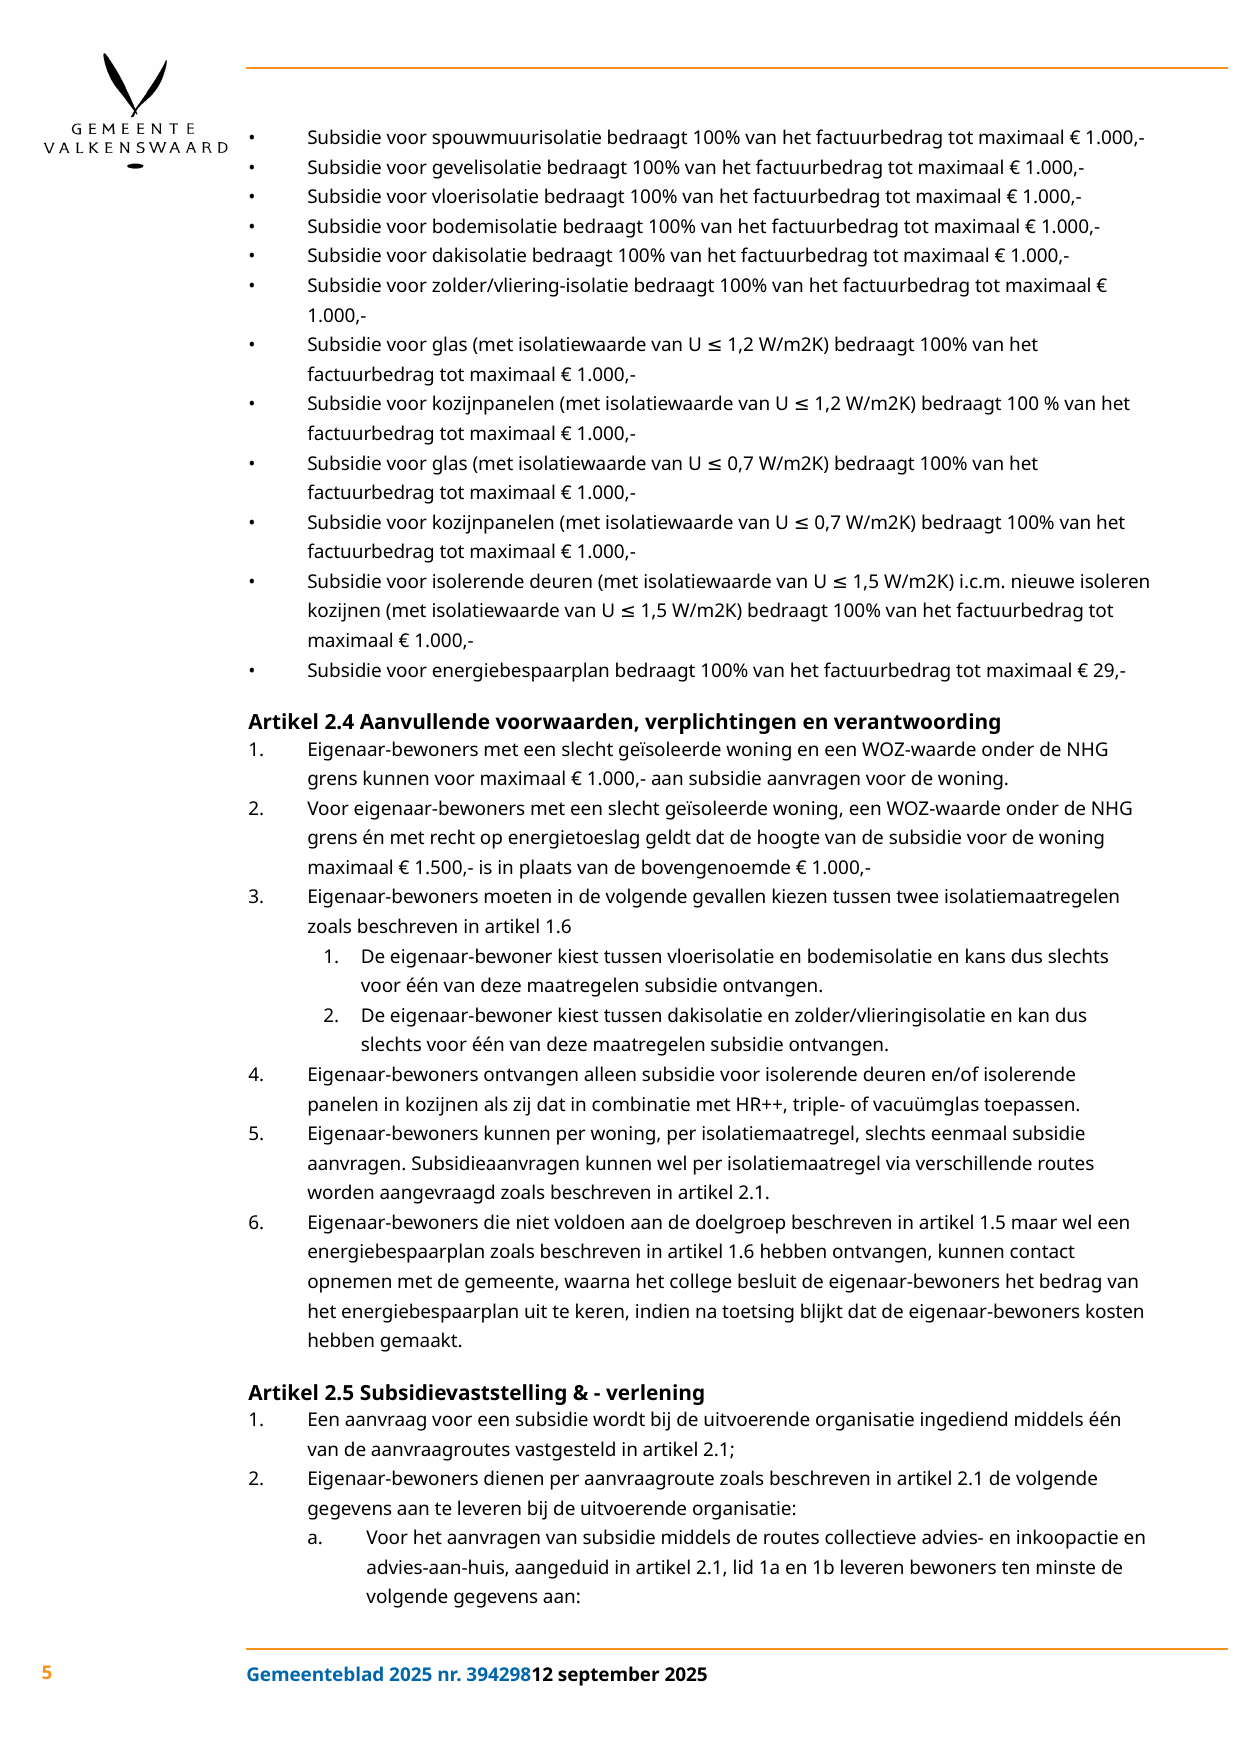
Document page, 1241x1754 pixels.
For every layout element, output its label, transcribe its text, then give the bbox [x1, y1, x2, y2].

list Subsidie voor spouwmuurisolatie bedraagt 100% van het factuurbedrag tot maximaal € 1.000,- [248, 124, 1152, 150]
list Subsidie voor gevelisolatie bedraagt 100% van het factuurbedrag tot maximaal € 1.000,- [248, 154, 1152, 180]
text Artikel 2.4 Aanvullende voorwaarden, verplichtingen en verantwoording [248, 707, 1152, 736]
list Subsidie voor kozijnpanelen (met isolatiewaarde van U ≤ 1,2 W/m2K) bedraagt 100 % van het factuurbedrag tot maximaal € 1.000,- [248, 391, 1152, 446]
list Eigenaar-bewoners dienen per aanvraagroute zoals beschreven in artikel 2.1 de volgende gegevens aan te leveren bij de uitvoerende organisatie: [248, 1465, 1152, 1521]
list Subsidie voor zolder/vliering-isolatie bedraagt 100% van het factuurbedrag tot maximaal € 1.000,- [248, 272, 1152, 328]
picture [41, 47, 231, 172]
list Subsidie voor energiebespaarplan bedraagt 100% van het factuurbedrag tot maximaal € 29,- [248, 657, 1152, 683]
list Voor het aanvragen van subsidie middels de routes collectieve advies- en inkoopactie en advies-aan-huis, aangeduid in artikel 2.1, lid 1a en 1b leveren bewoners ten minste de volgende gegevens aan: [307, 1524, 1152, 1609]
list De eigenaar-bewoner kiest tussen dakisolatie en zolder/vlieringisolatie en kan dus slechts voor één van deze maatregelen subsidie ontvangen. [323, 1002, 1152, 1057]
list Subsidie voor glas (met isolatiewaarde van U ≤ 0,7 W/m2K) bedraagt 100% van het factuurbedrag tot maximaal € 1.000,- [248, 450, 1152, 505]
list Eigenaar-bewoners die niet voldoen aan de doelgroep beschreven in artikel 1.5 maar wel een energiebespaarplan zoals beschreven in artikel 1.6 hebben ontvangen, kunnen contact opnemen met de gemeente, waarna het college besluit de eigenaar-bewoners het bedrag van het energiebespaarplan uit te keren, indien na toetsing blijkt dat de eigenaar-bewoners kosten hebben gemaakt. [248, 1209, 1152, 1353]
text Artikel 2.5 Subsidievaststelling & - verlening [248, 1378, 1152, 1406]
list Subsidie voor bodemisolatie bedraagt 100% van het factuurbedrag tot maximaal € 1.000,- [248, 213, 1152, 239]
list Subsidie voor dakisolatie bedraagt 100% van het factuurbedrag tot maximaal € 1.000,- [248, 243, 1152, 268]
list Een aanvraag voor een subsidie wordt bij de uitvoerende organisatie ingediend middels één van de aanvraagroutes vastgesteld in artikel 2.1; [248, 1406, 1152, 1462]
list Eigenaar-bewoners moeten in de volgende gevallen kiezen tussen twee isolatiemaatregelen zoals beschreven in artikel 1.6 [248, 884, 1152, 939]
list De eigenaar-bewoner kiest tussen vloerisolatie en bodemisolatie en kans dus slechts voor één van deze maatregelen subsidie ontvangen. [323, 943, 1152, 998]
list Voor eigenaar-bewoners met een slecht geïsoleerde woning, een WOZ-waarde onder de NHG grens én met recht op energietoeslag geldt dat de hoogte van de subsidie voor de woning maximaal € 1.500,- is in plaats van de bovengenoemde € 1.000,- [248, 795, 1152, 880]
list Subsidie voor isolerende deuren (met isolatiewaarde van U ≤ 1,5 W/m2K) i.c.m. nieuwe isoleren kozijnen (met isolatiewaarde van U ≤ 1,5 W/m2K) bedraagt 100% van het factuurbedrag tot maximaal € 1.000,- [248, 568, 1152, 653]
list Subsidie voor glas (met isolatiewaarde van U ≤ 1,2 W/m2K) bedraagt 100% van het factuurbedrag tot maximaal € 1.000,- [248, 331, 1152, 387]
list Eigenaar-bewoners kunnen per woning, per isolatiemaatregel, slechts eenmaal subsidie aanvragen. Subsidieaanvragen kunnen wel per isolatiemaatregel via verschillende routes worden aangevraagd zoals beschreven in artikel 2.1. [248, 1120, 1152, 1205]
list Eigenaar-bewoners ontvangen alleen subsidie voor isolerende deuren en/of isolerende panelen in kozijnen als zij dat in combinatie met HR++, triple- of vacuümglas toepassen. [248, 1061, 1152, 1116]
list Subsidie voor kozijnpanelen (met isolatiewaarde van U ≤ 0,7 W/m2K) bedraagt 100% van het factuurbedrag tot maximaal € 1.000,- [248, 509, 1152, 564]
list Subsidie voor vloerisolatie bedraagt 100% van het factuurbedrag tot maximaal € 1.000,- [248, 183, 1152, 209]
list Eigenaar-bewoners met een slecht geïsoleerde woning en een WOZ-waarde onder de NHG grens kunnen voor maximaal € 1.000,- aan subsidie aanvragen voor de woning. [248, 736, 1152, 791]
